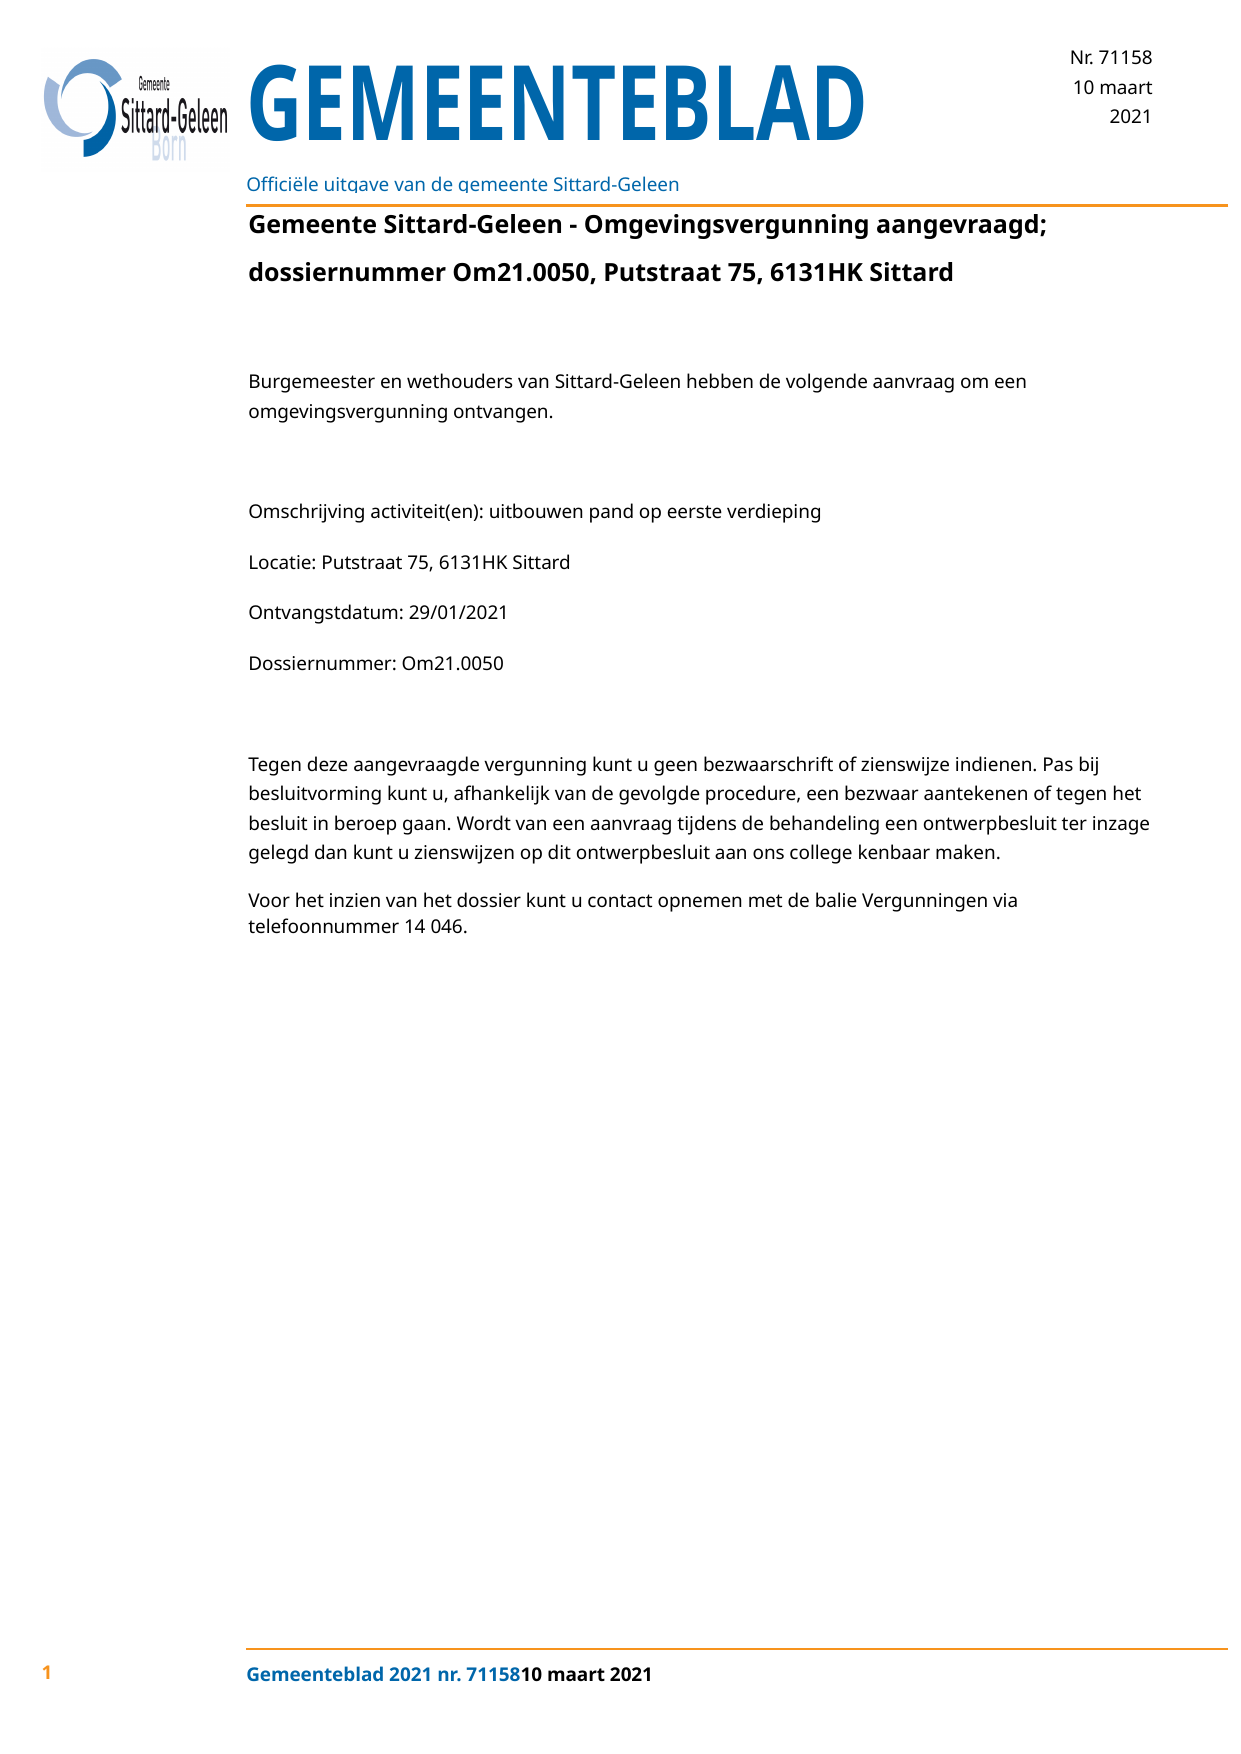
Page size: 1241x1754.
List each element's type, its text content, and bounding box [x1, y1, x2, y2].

text Voor het inzien van het dossier kunt u contact opnemen met de balie Vergunningen via telefoonnummer 14 046. [248, 887, 1152, 939]
text Dossiernummer: Om21.0050 [248, 650, 1152, 676]
text Locatie: Putstraat 75, 6131HK Sittard [248, 549, 1152, 575]
text Ontvangstdatum: 29/01/2021 [248, 599, 1152, 625]
text Tegen deze aangevraagde vergunning kunt u geen bezwaarschrift of zienswijze indienen. Pas bij besluitvorming kunt u, afhankelijk van de gevolgde procedure, een bezwaar aantekenen of tegen het besluit in beroep gaan. Wordt van een aanvraag tijdens de behandeling een ontwerpbesluit ter inzage gelegd dan kunt u zienswijzen op dit ontwerpbesluit aan ons college kenbaar maken. [248, 751, 1152, 865]
text Omschrijving activiteit(en): uitbouwen pand op eerste verdieping [248, 499, 1152, 524]
picture [41, 47, 231, 172]
text Burgemeester en wethouders van Sittard-Geleen hebben de volgende aanvraag om een omgevingsvergunning ontvangen. [248, 368, 1152, 424]
text Gemeente Sittard-Geleen - Omgevingsvergunning aangevraagd; dossiernummer Om21.0050, Putstraat 75, 6131HK Sittard [248, 207, 1152, 288]
